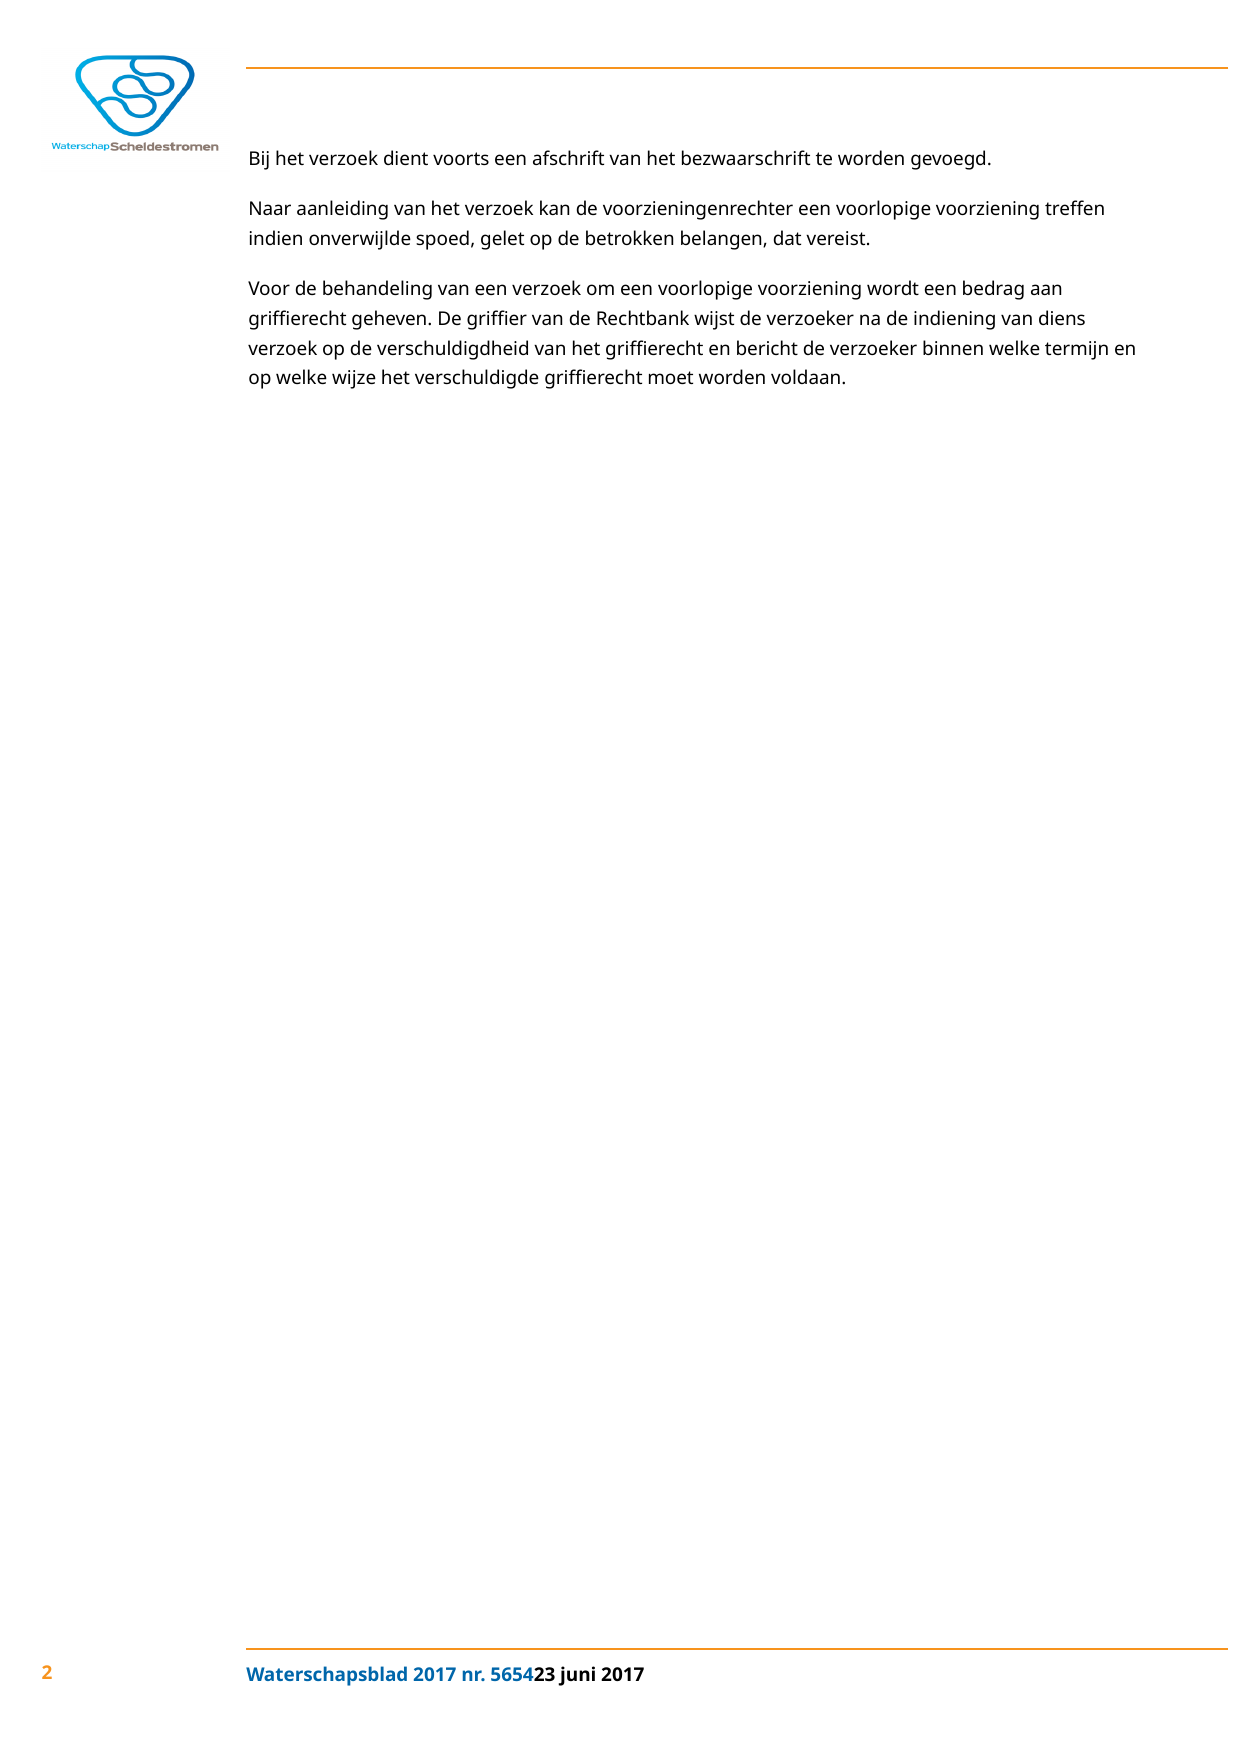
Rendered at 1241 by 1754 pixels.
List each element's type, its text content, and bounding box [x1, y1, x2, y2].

picture [41, 47, 231, 172]
text Bij het verzoek dient voorts een afschrift van het bezwaarschrift te worden gevoegd. [248, 145, 1152, 171]
text Naar aanleiding van het verzoek kan de voorzieningenrechter een voorlopige voorziening treffen indien onverwijlde spoed, gelet op de betrokken belangen, dat vereist. [248, 196, 1152, 251]
text Voor de behandeling van een verzoek om een voorlopige voorziening wordt een bedrag aan griffierecht geheven. De griffier van de Rechtbank wijst de verzoeker na de indiening van diens verzoek op de verschuldigdheid van het griffierecht en bericht de verzoeker binnen welke termijn en op welke wijze het verschuldigde griffierecht moet worden voldaan. [248, 276, 1152, 390]
